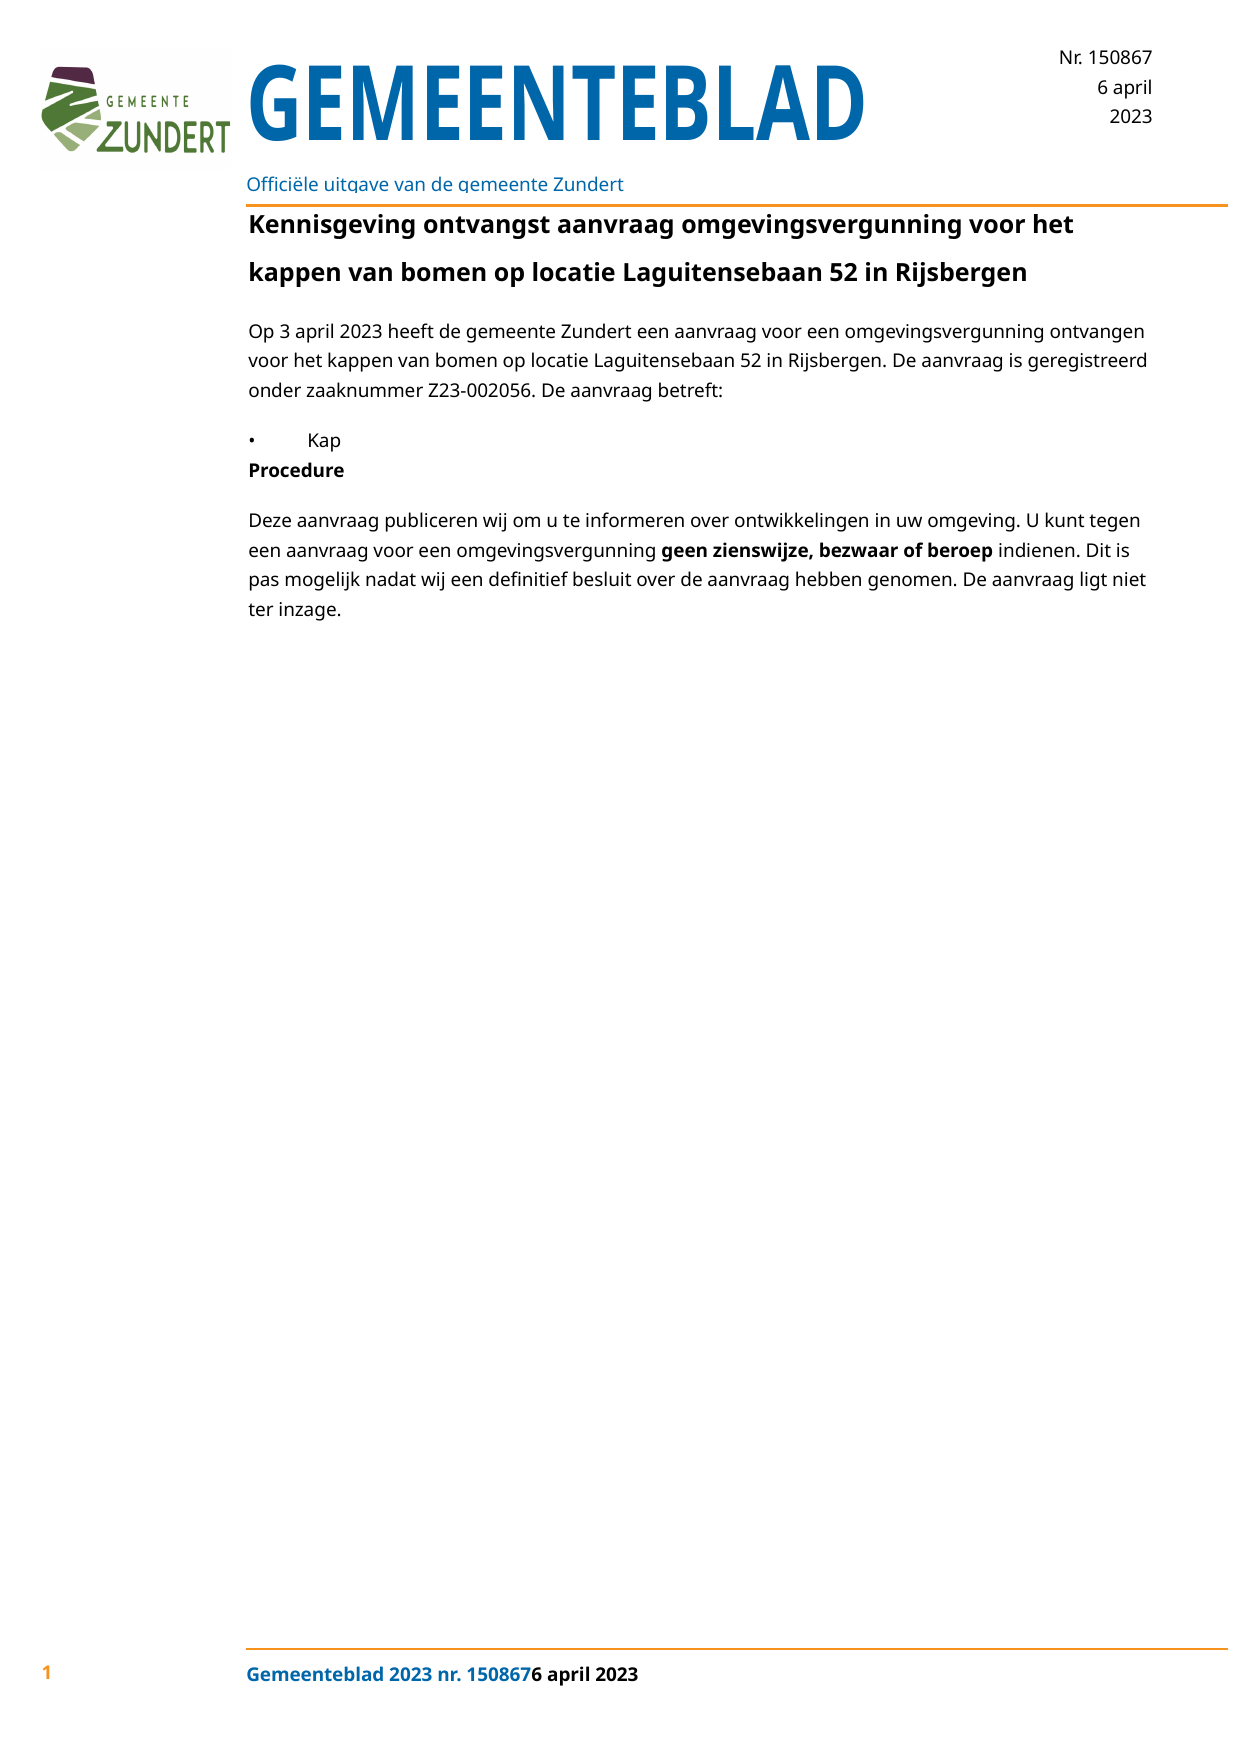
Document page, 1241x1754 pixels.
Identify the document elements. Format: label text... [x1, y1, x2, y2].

list Kap [248, 427, 1152, 453]
text Deze aanvraag publiceren wij om u te informeren over ontwikkelingen in uw omgeving. U kunt tegen een aanvraag voor een omgevingsvergunning geen zienswijze, bezwaar of beroep indienen. Dit is pas mogelijk nadat wij een definitief besluit over de aanvraag hebben genomen. De aanvraag ligt niet ter inzage. [248, 507, 1152, 622]
text Procedure [248, 457, 1152, 483]
picture [41, 47, 231, 172]
text Kennisgeving ontvangst aanvraag omgevingsvergunning voor het kappen van bomen op locatie Laguitensebaan 52 in Rijsbergen [248, 207, 1152, 288]
text Op 3 april 2023 heeft de gemeente Zundert een aanvraag voor een omgevingsvergunning ontvangen voor het kappen van bomen op locatie Laguitensebaan 52 in Rijsbergen. De aanvraag is geregistreerd onder zaaknummer Z23-002056. De aanvraag betreft: [248, 318, 1152, 403]
